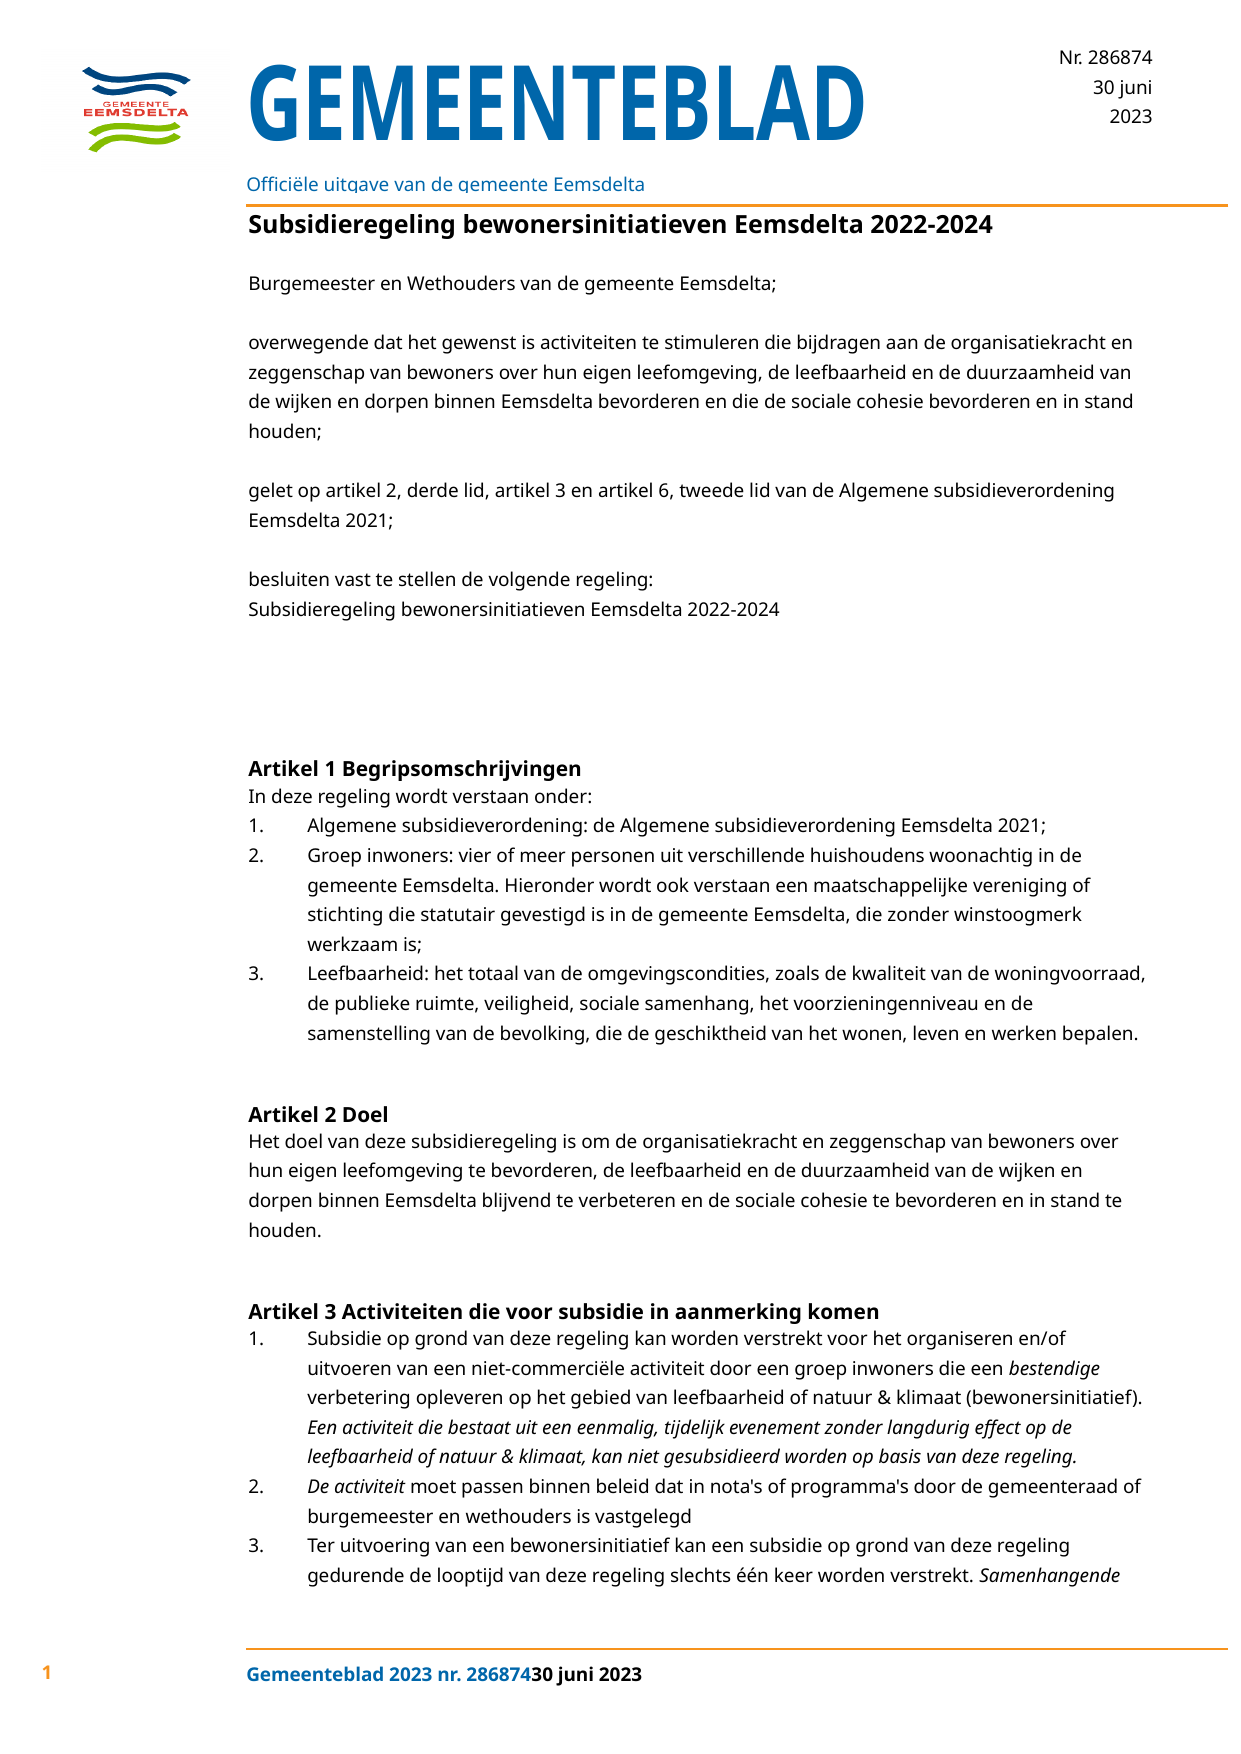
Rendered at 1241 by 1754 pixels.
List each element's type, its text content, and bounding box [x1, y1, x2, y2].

picture [41, 47, 231, 172]
text besluiten vast te stellen de volgende regeling: [248, 566, 1152, 592]
text gelet op artikel 2, derde lid, artikel 3 en artikel 6, tweede lid van de Algemene subsidieverordening Eemsdelta 2021; [248, 477, 1152, 533]
text Artikel 3 Activiteiten die voor subsidie in aanmerking komen [248, 1297, 1152, 1325]
list Algemene subsidieverordening: de Algemene subsidieverordening Eemsdelta 2021; [248, 813, 1152, 838]
text Het doel van deze subsidieregeling is om de organisatiekracht en zeggenschap van bewoners over hun eigen leefomgeving te bevorderen, de leefbaarheid en de duurzaamheid van de wijken en dorpen binnen Eemsdelta blijvend te verbeteren en de sociale cohesie te bevorderen en in stand te houden. [248, 1128, 1152, 1243]
list De activiteit moet passen binnen beleid dat in nota's of programma's door de gemeenteraad of burgemeester en wethouders is vastgelegd [248, 1473, 1152, 1528]
text In deze regeling wordt verstaan onder: [248, 783, 1152, 809]
text overwegende dat het gewenst is activiteiten te stimuleren die bijdragen aan de organisatiekracht en zeggenschap van bewoners over hun eigen leefomgeving, de leefbaarheid en de duurzaamheid van de wijken en dorpen binnen Eemsdelta bevorderen en die de sociale cohesie bevorderen en in stand houden; [248, 329, 1152, 444]
list Subsidie op grond van deze regeling kan worden verstrekt voor het organiseren en/of uitvoeren van een niet-commerciële activiteit door een groep inwoners die een bestendige verbetering opleveren op het gebied van leefbaarheid of natuur & klimaat (bewonersinitiatief). Een activiteit die bestaat uit een eenmalig, tijdelijk evenement zonder langdurig effect op de leefbaarheid of natuur & klimaat, kan niet gesubsidieerd worden op basis van deze regeling. [248, 1325, 1152, 1469]
list Leefbaarheid: het totaal van de omgevingscondities, zoals de kwaliteit van de woningvoorraad, de publieke ruimte, veiligheid, sociale samenhang, het voorzieningenniveau en de samenstelling van de bevolking, die de geschiktheid van het wonen, leven en werken bepalen. [248, 961, 1152, 1045]
list Groep inwoners: vier of meer personen uit verschillende huishoudens woonachtig in de gemeente Eemsdelta. Hieronder wordt ook verstaan een maatschappelijke vereniging of stichting die statutair gevestigd is in de gemeente Eemsdelta, die zonder winstoogmerk werkzaam is; [248, 842, 1152, 957]
text Subsidieregeling bewonersinitiatieven Eemsdelta 2022-2024 [248, 207, 1152, 241]
text Subsidieregeling bewonersinitiatieven Eemsdelta 2022-2024 [248, 596, 1152, 621]
text Artikel 1 Begripsomschrijvingen [248, 754, 1152, 783]
text Artikel 2 Doel [248, 1100, 1152, 1128]
list Ter uitvoering van een bewonersinitiatief kan een subsidie op grond van deze regeling gedurende de looptijd van deze regeling slechts één keer worden verstrekt. Samenhangende [248, 1532, 1152, 1588]
text Burgemeester en Wethouders van de gemeente Eemsdelta; [248, 270, 1152, 296]
